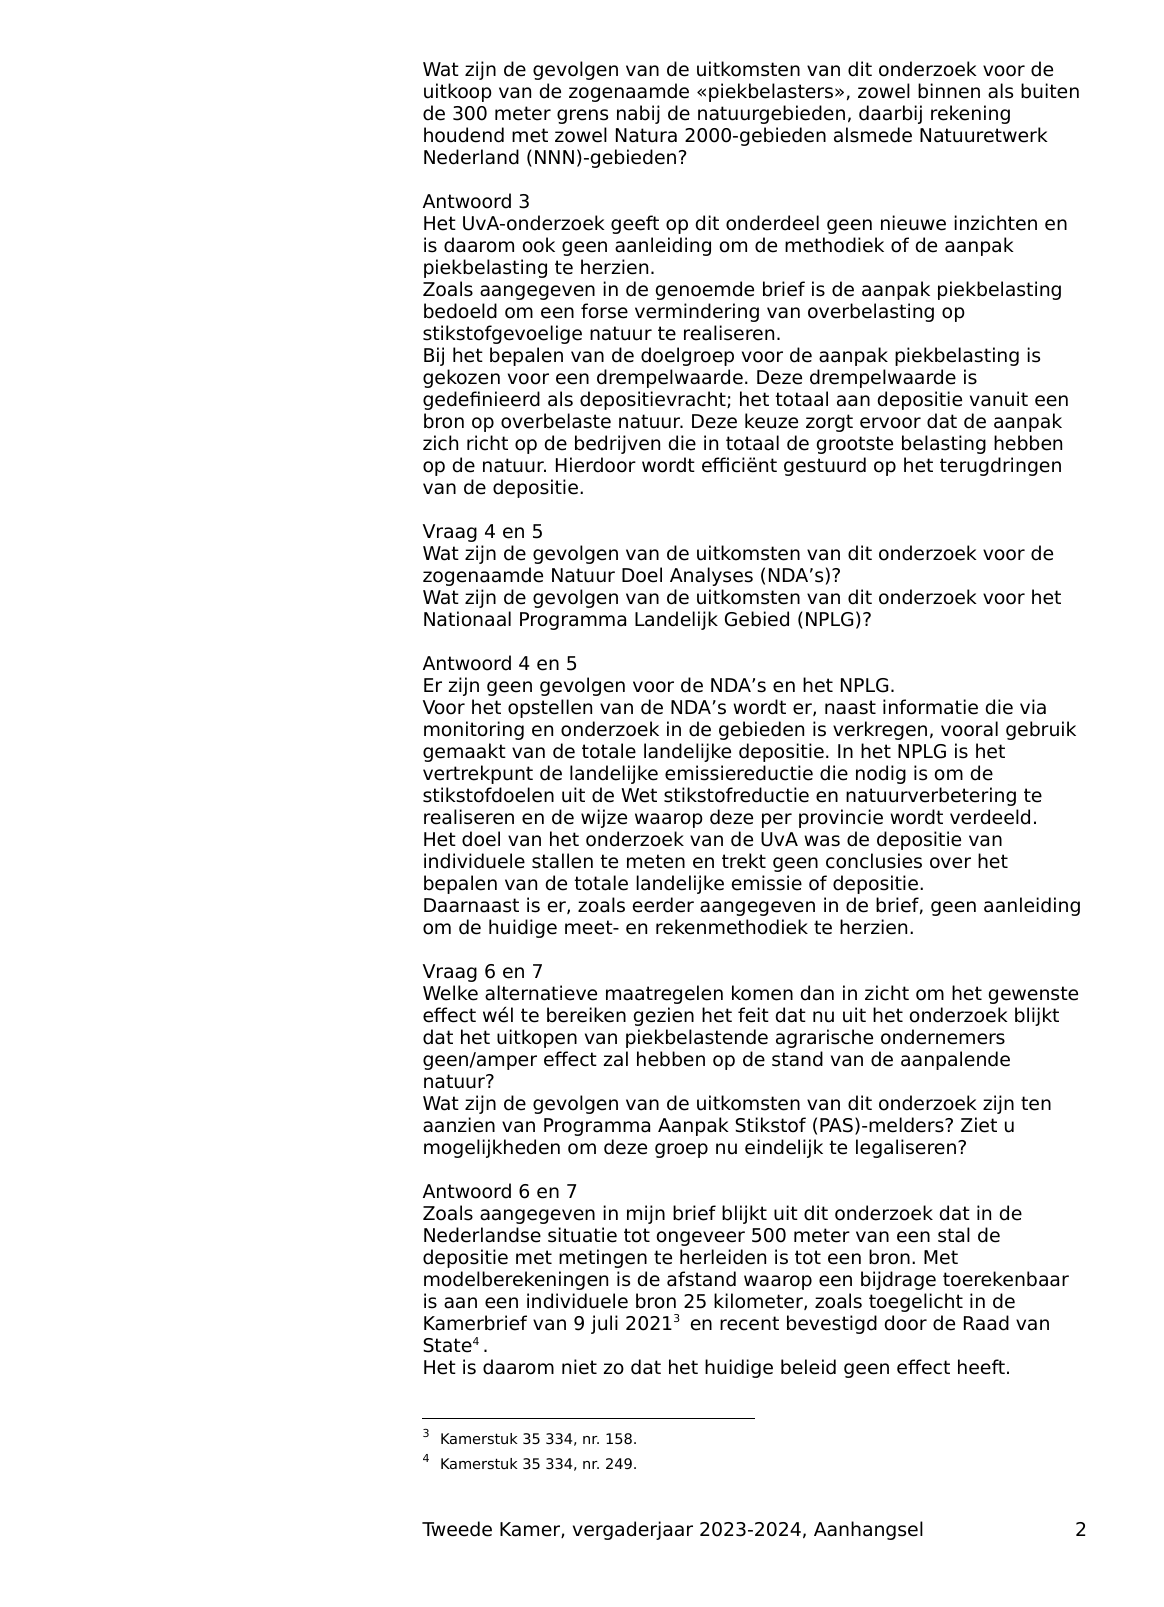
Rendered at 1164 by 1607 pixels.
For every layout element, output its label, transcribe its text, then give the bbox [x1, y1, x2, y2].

text Antwoord 3 [422, 191, 1087, 213]
text Antwoord 4 en 5 [422, 653, 1087, 675]
text Daarnaast is er, zoals eerder aangegeven in de brief, geen aanleiding om de huidige meet- en rekenmethodiek te herzien. [422, 895, 1087, 939]
text Antwoord 6 en 7 [422, 1181, 1087, 1203]
text Wat zijn de gevolgen van de uitkomsten van dit onderzoek voor de uitkoop van de zogenaamde «piekbelasters», zowel binnen als buiten de 300 meter grens nabij de natuurgebieden, daarbij rekening houdend met zowel Natura 2000-gebieden alsmede Natuuretwerk Nederland (NNN)-gebieden? [422, 59, 1087, 169]
text Vraag 4 en 5 [422, 521, 1087, 543]
text Het is daarom niet zo dat het huidige beleid geen effect heeft. [422, 1357, 1087, 1379]
text Vraag 6 en 7 [422, 961, 1087, 983]
text Zoals aangegeven in mijn brief blijkt uit dit onderzoek dat in de Nederlandse situatie tot ongeveer 500 meter van een stal de depositie met metingen te herleiden is tot een bron. Met modelberekeningen is de afstand waarop een bijdrage toerekenbaar is aan een individuele bron 25 kilometer, zoals toegelicht in de Kamerbrief van 9 juli 2021 en recent bevestigd door de Raad van State. [422, 1203, 1087, 1357]
text Kamerstuk 35 334, nr. 249. [422, 1452, 1087, 1474]
text Wat zijn de gevolgen van de uitkomsten van dit onderzoek zijn ten aanzien van Programma Aanpak Stikstof (PAS)-melders? Ziet u mogelijkheden om deze groep nu eindelijk te legaliseren? [422, 1093, 1087, 1159]
text Wat zijn de gevolgen van de uitkomsten van dit onderzoek voor de zogenaamde Natuur Doel Analyses (NDA’s)? [422, 543, 1087, 587]
text Het UvA-onderzoek geeft op dit onderdeel geen nieuwe inzichten en is daarom ook geen aanleiding om de methodiek of de aanpak piekbelasting te herzien. [422, 213, 1087, 279]
text Bij het bepalen van de doelgroep voor de aanpak piekbelasting is gekozen voor een drempelwaarde. Deze drempelwaarde is gedefinieerd als depositievracht; het totaal aan depositie vanuit een bron op overbelaste natuur. Deze keuze zorgt ervoor dat de aanpak zich richt op de bedrijven die in totaal de grootste belasting hebben op de natuur. Hierdoor wordt efficiënt gestuurd op het terugdringen van de depositie. [422, 345, 1087, 499]
text Wat zijn de gevolgen van de uitkomsten van dit onderzoek voor het Nationaal Programma Landelijk Gebied (NPLG)? [422, 587, 1087, 631]
text Voor het opstellen van de NDA’s wordt er, naast informatie die via monitoring en onderzoek in de gebieden is verkregen, vooral gebruik gemaakt van de totale landelijke depositie. In het NPLG is het vertrekpunt de landelijke emissiereductie die nodig is om de stikstofdoelen uit de Wet stikstofreductie en natuurverbetering te realiseren en de wijze waarop deze per provincie wordt verdeeld. [422, 697, 1087, 829]
text Zoals aangegeven in de genoemde brief is de aanpak piekbelasting bedoeld om een forse vermindering van overbelasting op stikstofgevoelige natuur te realiseren. [422, 279, 1087, 345]
text Er zijn geen gevolgen voor de NDA’s en het NPLG. [422, 675, 1087, 697]
text Kamerstuk 35 334, nr. 158. [422, 1427, 1087, 1449]
text Welke alternatieve maatregelen komen dan in zicht om het gewenste effect wél te bereiken gezien het feit dat nu uit het onderzoek blijkt dat het uitkopen van piekbelastende agrarische ondernemers geen/amper effect zal hebben op de stand van de aanpalende natuur? [422, 983, 1087, 1093]
text Het doel van het onderzoek van de UvA was de depositie van individuele stallen te meten en trekt geen conclusies over het bepalen van de totale landelijke emissie of depositie. [422, 829, 1087, 895]
